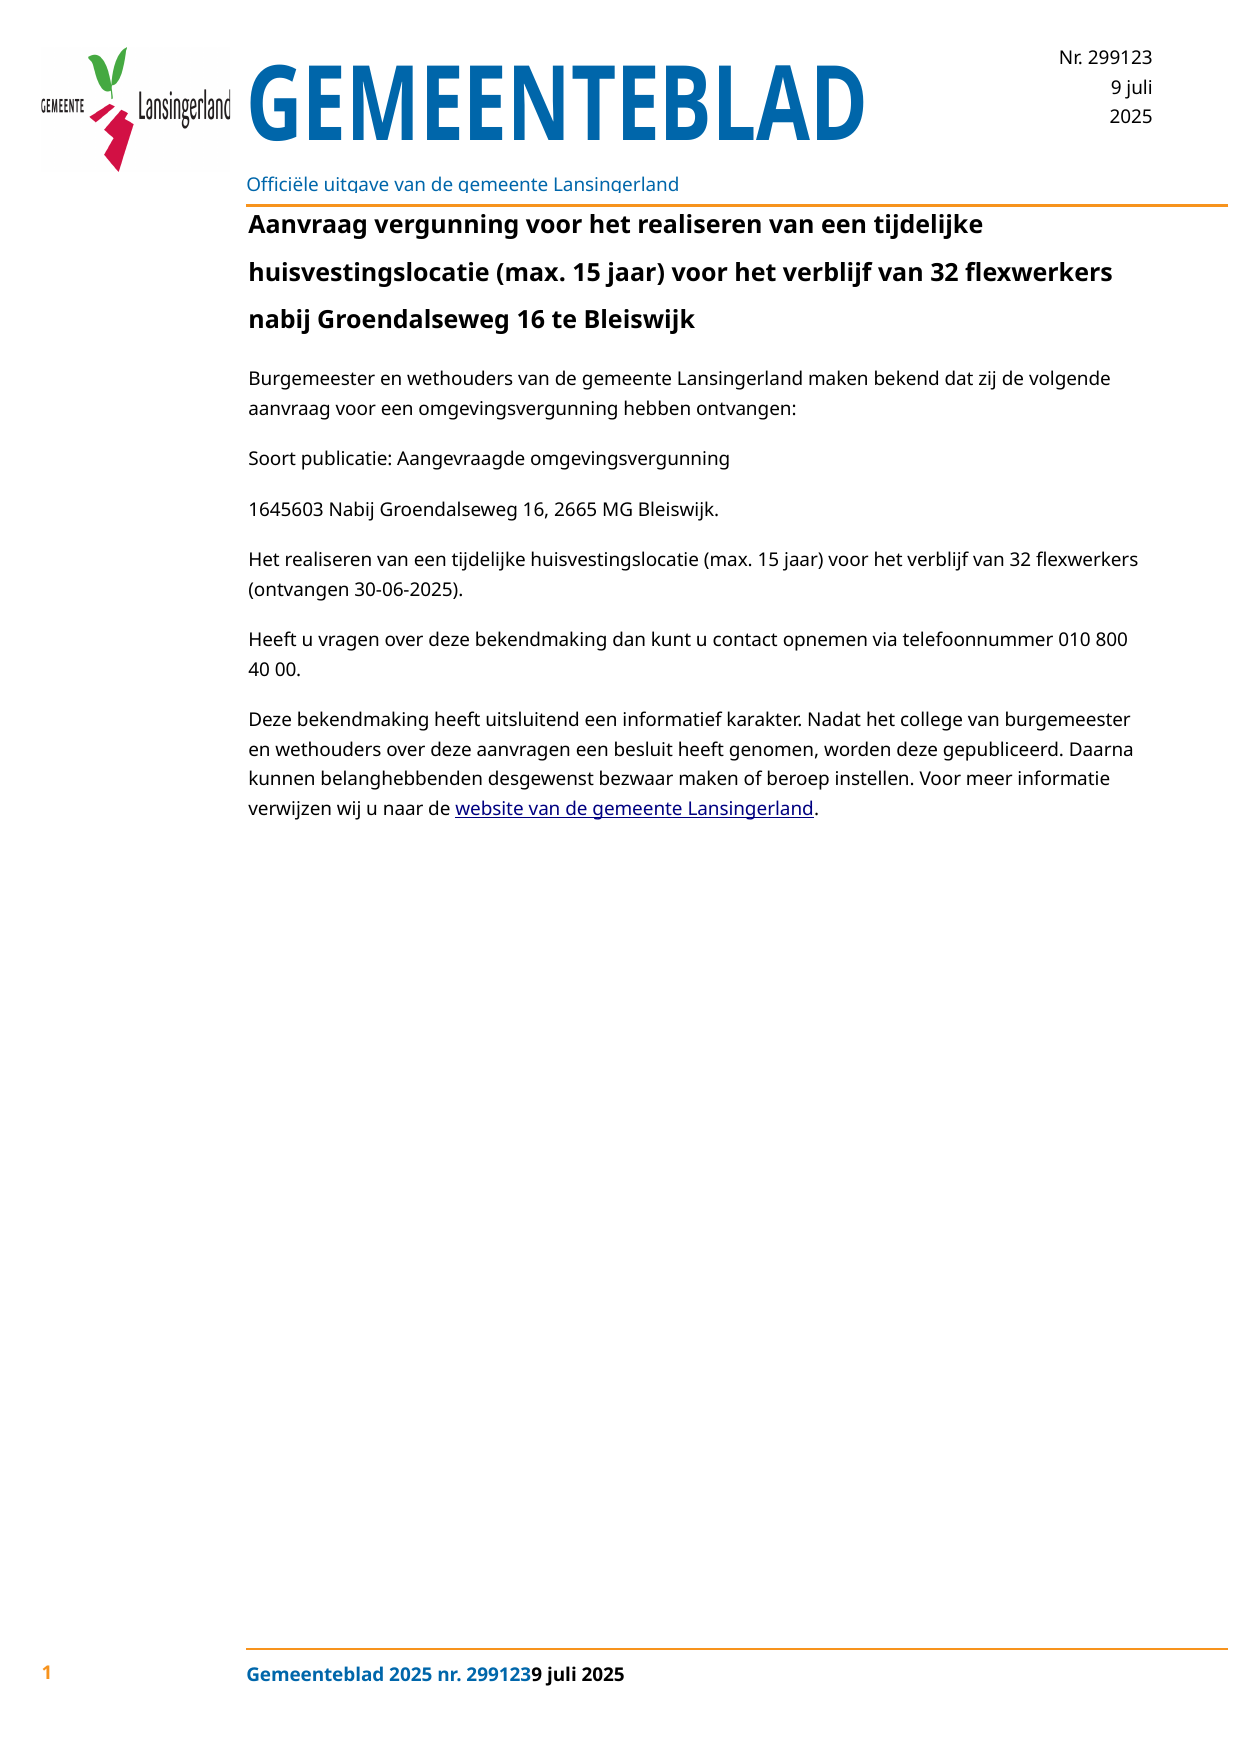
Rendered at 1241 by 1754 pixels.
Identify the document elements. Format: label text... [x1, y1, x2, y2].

picture [41, 47, 231, 172]
text Burgemeester en wethouders van de gemeente Lansingerland maken bekend dat zij de volgende aanvraag voor een omgevingsvergunning hebben ontvangen: [248, 366, 1152, 421]
text Deze bekendmaking heeft uitsluitend een informatief karakter. Nadat het college van burgemeester en wethouders over deze aanvragen een besluit heeft genomen, worden deze gepubliceerd. Daarna kunnen belanghebbenden desgewenst bezwaar maken of beroep instellen. Voor meer informatie verwijzen wij u naar de website van de gemeente Lansingerland. [248, 706, 1152, 821]
text Heeft u vragen over deze bekendmaking dan kunt u contact opnemen via telefoonnummer 010 800 40 00. [248, 626, 1152, 682]
text Het realiseren van een tijdelijke huisvestingslocatie (max. 15 jaar) voor het verblijf van 32 flexwerkers (ontvangen 30-06-2025). [248, 546, 1152, 602]
text Soort publicatie: Aangevraagde omgevingsvergunning [248, 446, 1152, 471]
text 1645603 Nabij Groendalseweg 16, 2665 MG Bleiswijk. [248, 496, 1152, 522]
text Aanvraag vergunning voor het realiseren van een tijdelijke huisvestingslocatie (max. 15 jaar) voor het verblijf van 32 flexwerkers nabij Groendalseweg 16 te Bleiswijk [248, 207, 1152, 336]
